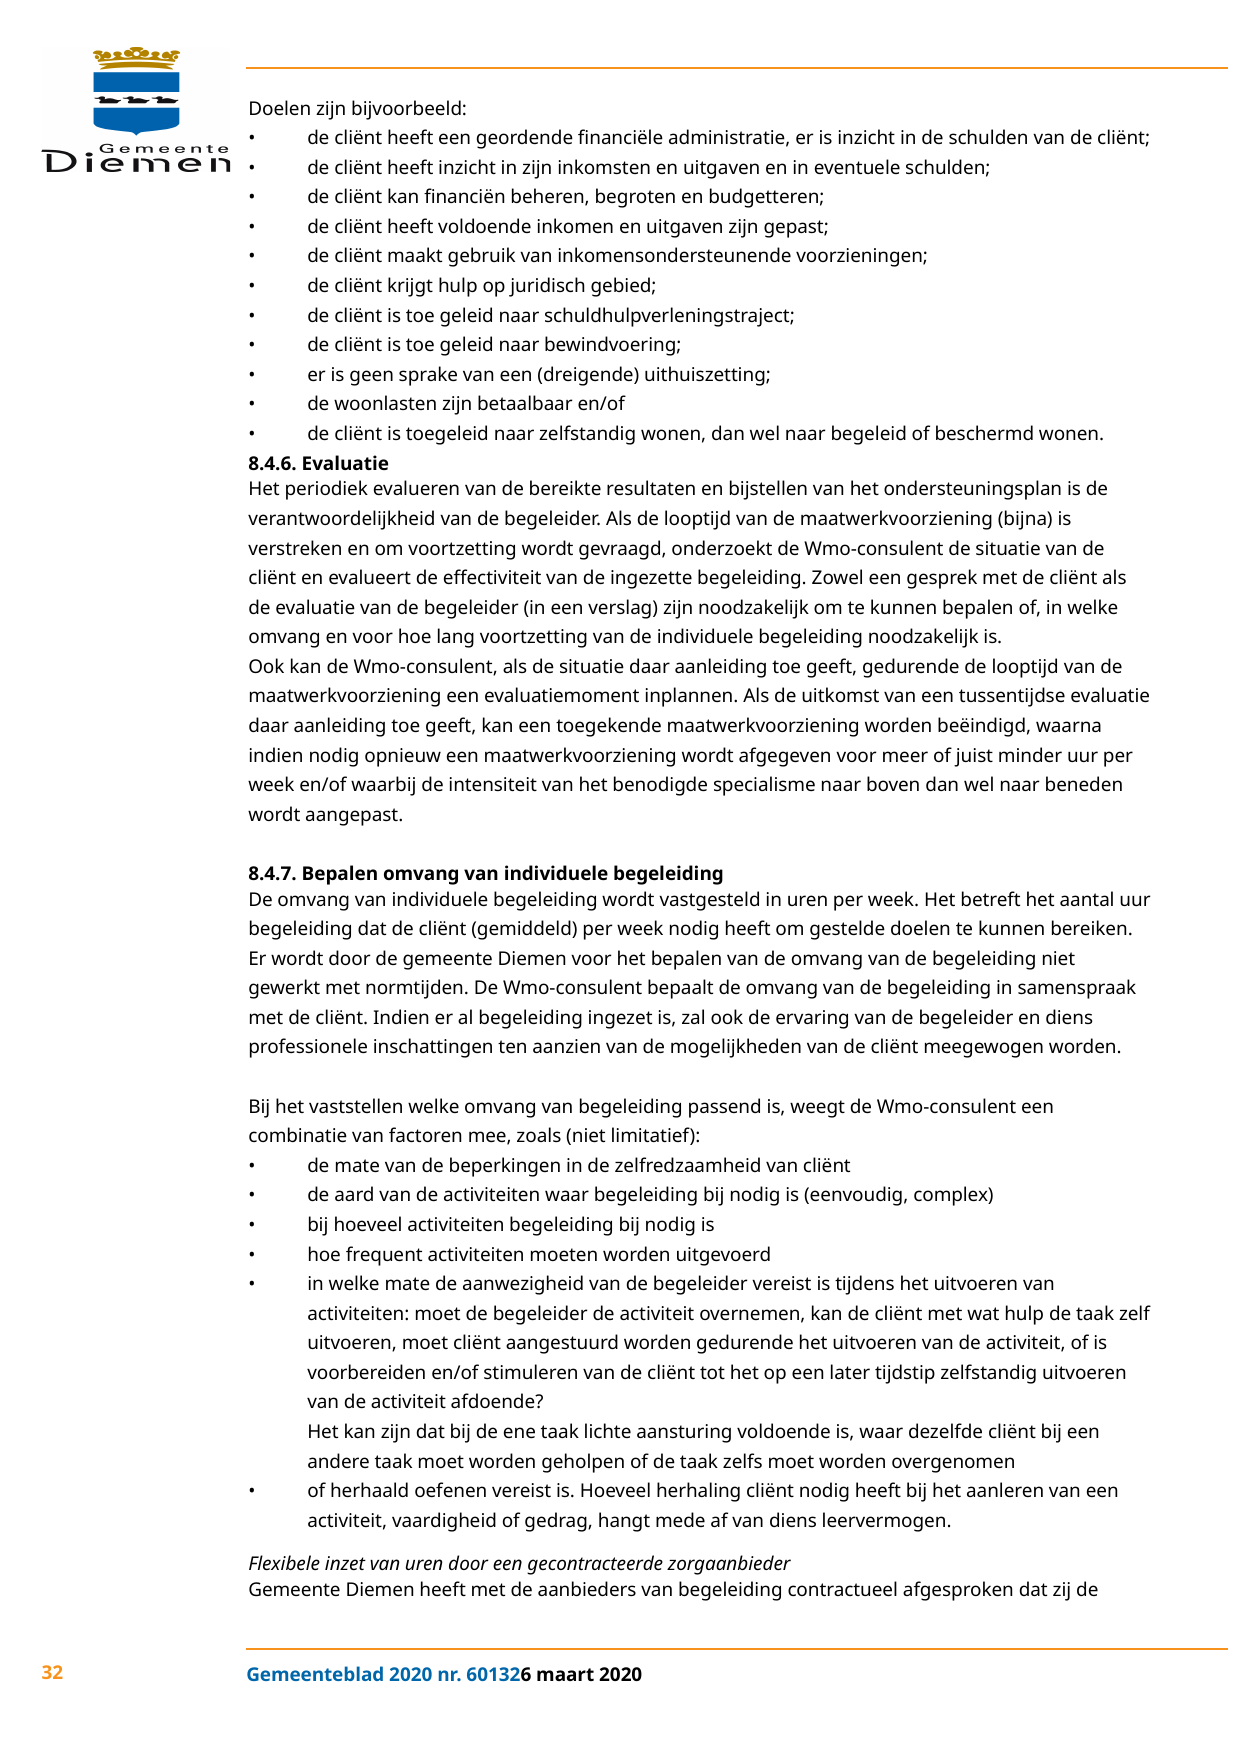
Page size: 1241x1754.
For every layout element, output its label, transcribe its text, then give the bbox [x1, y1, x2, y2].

text 8.4.6. Evaluatie [248, 450, 1152, 476]
list de cliënt is toegeleid naar zelfstandig wonen, dan wel naar begeleid of beschermd wonen. [248, 420, 1152, 446]
text De omvang van individuele begeleiding wordt vastgesteld in uren per week. Het betreft het aantal uur begeleiding dat de cliënt (gemiddeld) per week nodig heeft om gestelde doelen te kunnen bereiken. Er wordt door de gemeente Diemen voor het bepalen van de omvang van de begeleiding niet gewerkt met normtijden. De Wmo-consulent bepaalt de omvang van de begeleiding in samenspraak met de cliënt. Indien er al begeleiding ingezet is, zal ook de ervaring van de begeleider en diens professionele inschattingen ten aanzien van de mogelijkheden van de cliënt meegewogen worden. [248, 886, 1152, 1059]
list de aard van de activiteiten waar begeleiding bij nodig is (eenvoudig, complex) [248, 1182, 1152, 1207]
list in welke mate de aanwezigheid van de begeleider vereist is tijdens het uitvoeren van activiteiten: moet de begeleider de activiteit overnemen, kan de cliënt met wat hulp de taak zelf uitvoeren, moet cliënt aangestuurd worden gedurende het uitvoeren van de activiteit, of is voorbereiden en/of stimuleren van de cliënt tot het op een later tijdstip zelfstandig uitvoeren van de activiteit afdoende? [248, 1270, 1152, 1414]
text Bij het vaststellen welke omvang van begeleiding passend is, weegt de Wmo-consulent een combinatie van factoren mee, zoals (niet limitatief): [248, 1093, 1152, 1148]
list de mate van de beperkingen in de zelfredzaamheid van cliënt [248, 1152, 1152, 1178]
text Gemeente Diemen heeft met de aanbieders van begeleiding contractueel afgesproken dat zij de [248, 1576, 1152, 1602]
text Doelen zijn bijvoorbeeld: [248, 95, 1152, 121]
list of herhaald oefenen vereist is. Hoeveel herhaling cliënt nodig heeft bij het aanleren van een activiteit, vaardigheid of gedrag, hangt mede af van diens leervermogen. [248, 1477, 1152, 1533]
list de cliënt is toe geleid naar schuldhulpverleningstraject; [248, 302, 1152, 328]
list hoe frequent activiteiten moeten worden uitgevoerd [248, 1241, 1152, 1267]
text 8.4.7. Bepalen omvang van individuele begeleiding [248, 860, 1152, 886]
list de woonlasten zijn betaalbaar en/of [248, 391, 1152, 416]
list de cliënt kan financiën beheren, begroten en budgetteren; [248, 183, 1152, 209]
list Het kan zijn dat bij de ene taak lichte aansturing voldoende is, waar dezelfde cliënt bij een andere taak moet worden geholpen of de taak zelfs moet worden overgenomen [248, 1418, 1152, 1474]
list de cliënt heeft voldoende inkomen en uitgaven zijn gepast; [248, 213, 1152, 239]
text Het periodiek evalueren van de bereikte resultaten en bijstellen van het ondersteuningsplan is de verantwoordelijkheid van de begeleider. Als de looptijd van de maatwerkvoorziening (bijna) is verstreken en om voortzetting wordt gevraagd, onderzoekt de Wmo-consulent de situatie van de cliënt en evalueert de effectiviteit van de ingezette begeleiding. Zowel een gesprek met de cliënt als de evaluatie van de begeleider (in een verslag) zijn noodzakelijk om te kunnen bepalen of, in welke omvang en voor hoe lang voortzetting van de individuele begeleiding noodzakelijk is. [248, 476, 1152, 649]
list de cliënt heeft inzicht in zijn inkomsten en uitgaven en in eventuele schulden; [248, 154, 1152, 180]
list de cliënt maakt gebruik van inkomensondersteunende voorzieningen; [248, 243, 1152, 268]
list bij hoeveel activiteiten begeleiding bij nodig is [248, 1211, 1152, 1237]
list er is geen sprake van een (dreigende) uithuiszetting; [248, 361, 1152, 387]
list de cliënt is toe geleid naar bewindvoering; [248, 331, 1152, 357]
list de cliënt heeft een geordende financiële administratie, er is inzicht in de schulden van de cliënt; [248, 124, 1152, 150]
text Flexibele inzet van uren door een gecontracteerde zorgaanbieder [248, 1550, 1152, 1576]
text Ook kan de Wmo-consulent, als de situatie daar aanleiding toe geeft, gedurende de looptijd van de maatwerkvoorziening een evaluatiemoment inplannen. Als de uitkomst van een tussentijdse evaluatie daar aanleiding toe geeft, kan een toegekende maatwerkvoorziening worden beëindigd, waarna indien nodig opnieuw een maatwerkvoorziening wordt afgegeven voor meer of juist minder uur per week en/of waarbij de intensiteit van het benodigde specialisme naar boven dan wel naar beneden wordt aangepast. [248, 653, 1152, 827]
list de cliënt krijgt hulp op juridisch gebied; [248, 272, 1152, 298]
picture [41, 47, 231, 172]
